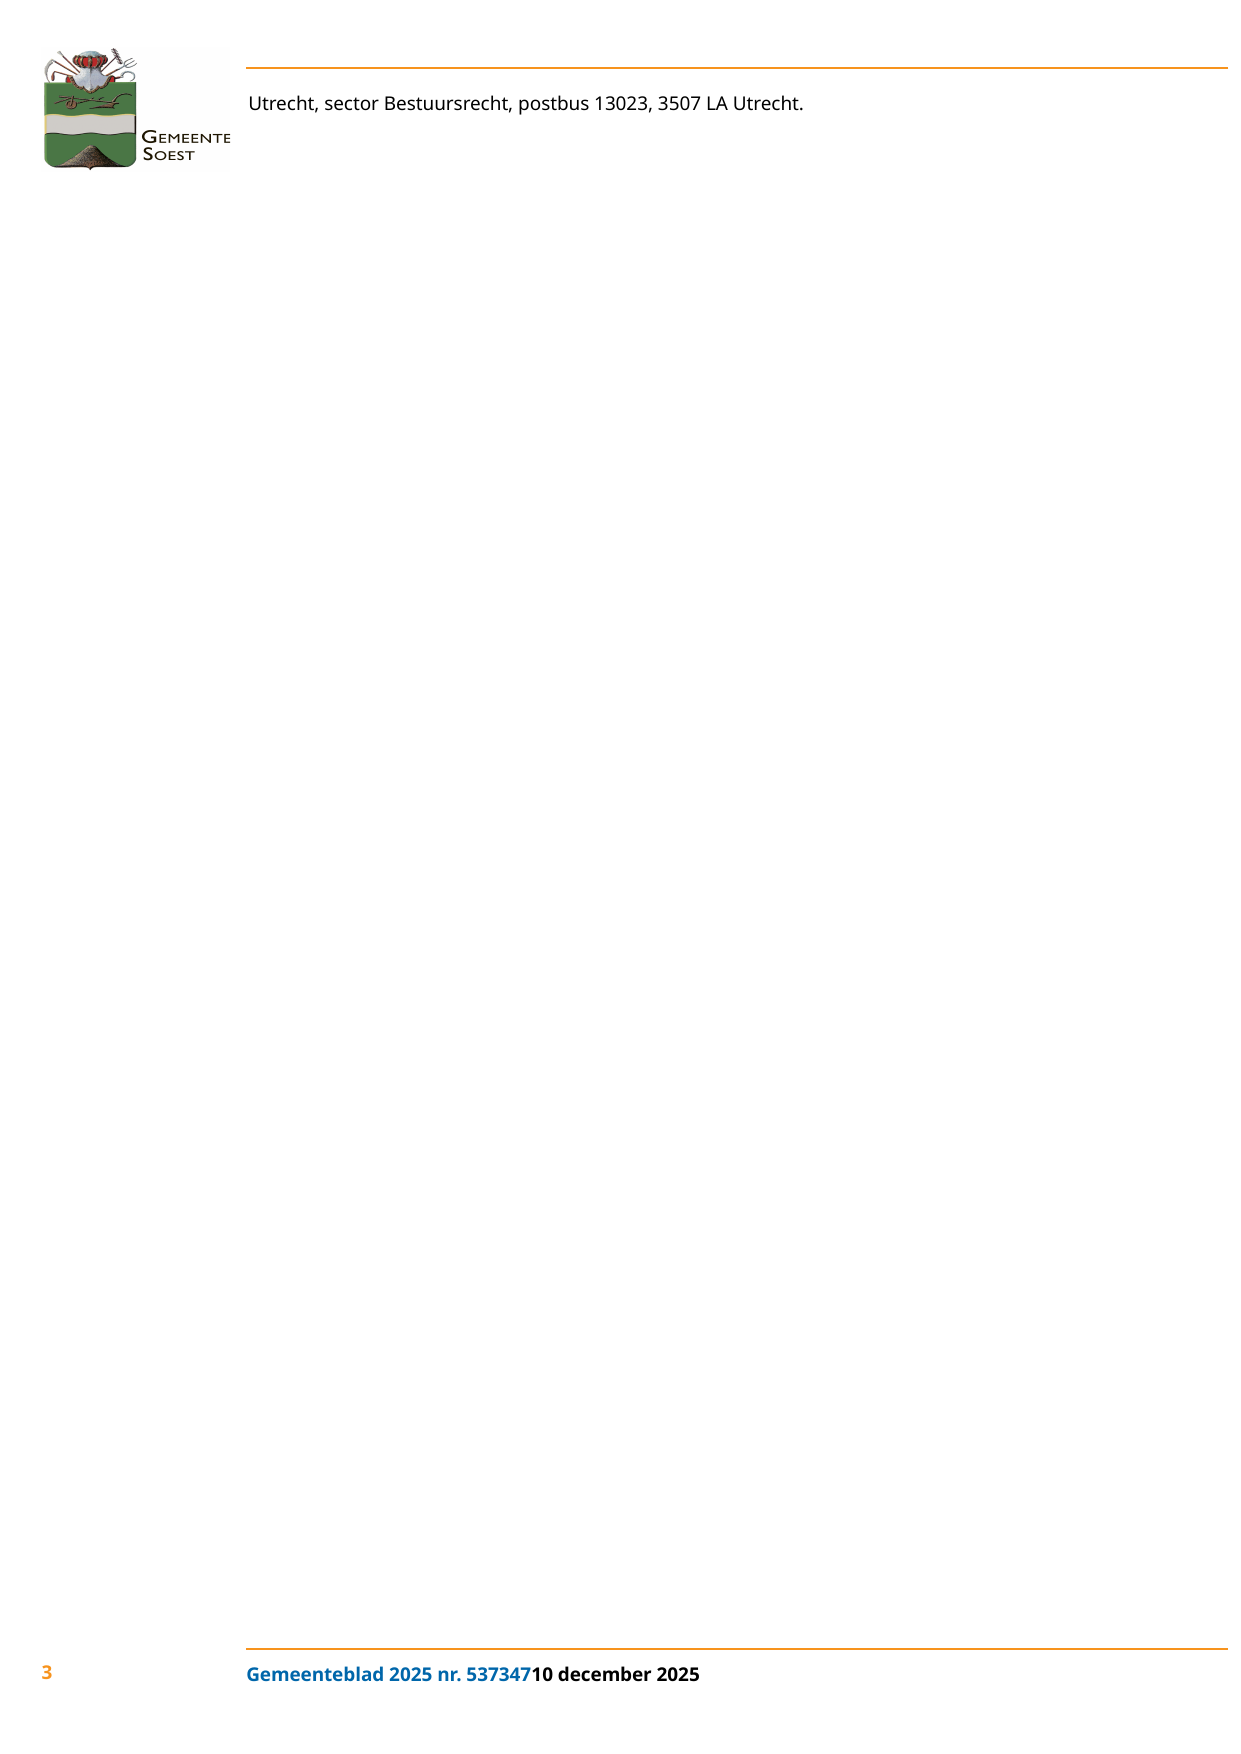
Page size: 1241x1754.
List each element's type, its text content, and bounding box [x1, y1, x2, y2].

text Utrecht, sector Bestuursrecht, postbus 13023, 3507 LA Utrecht. [248, 95, 1152, 114]
picture [41, 47, 231, 172]
